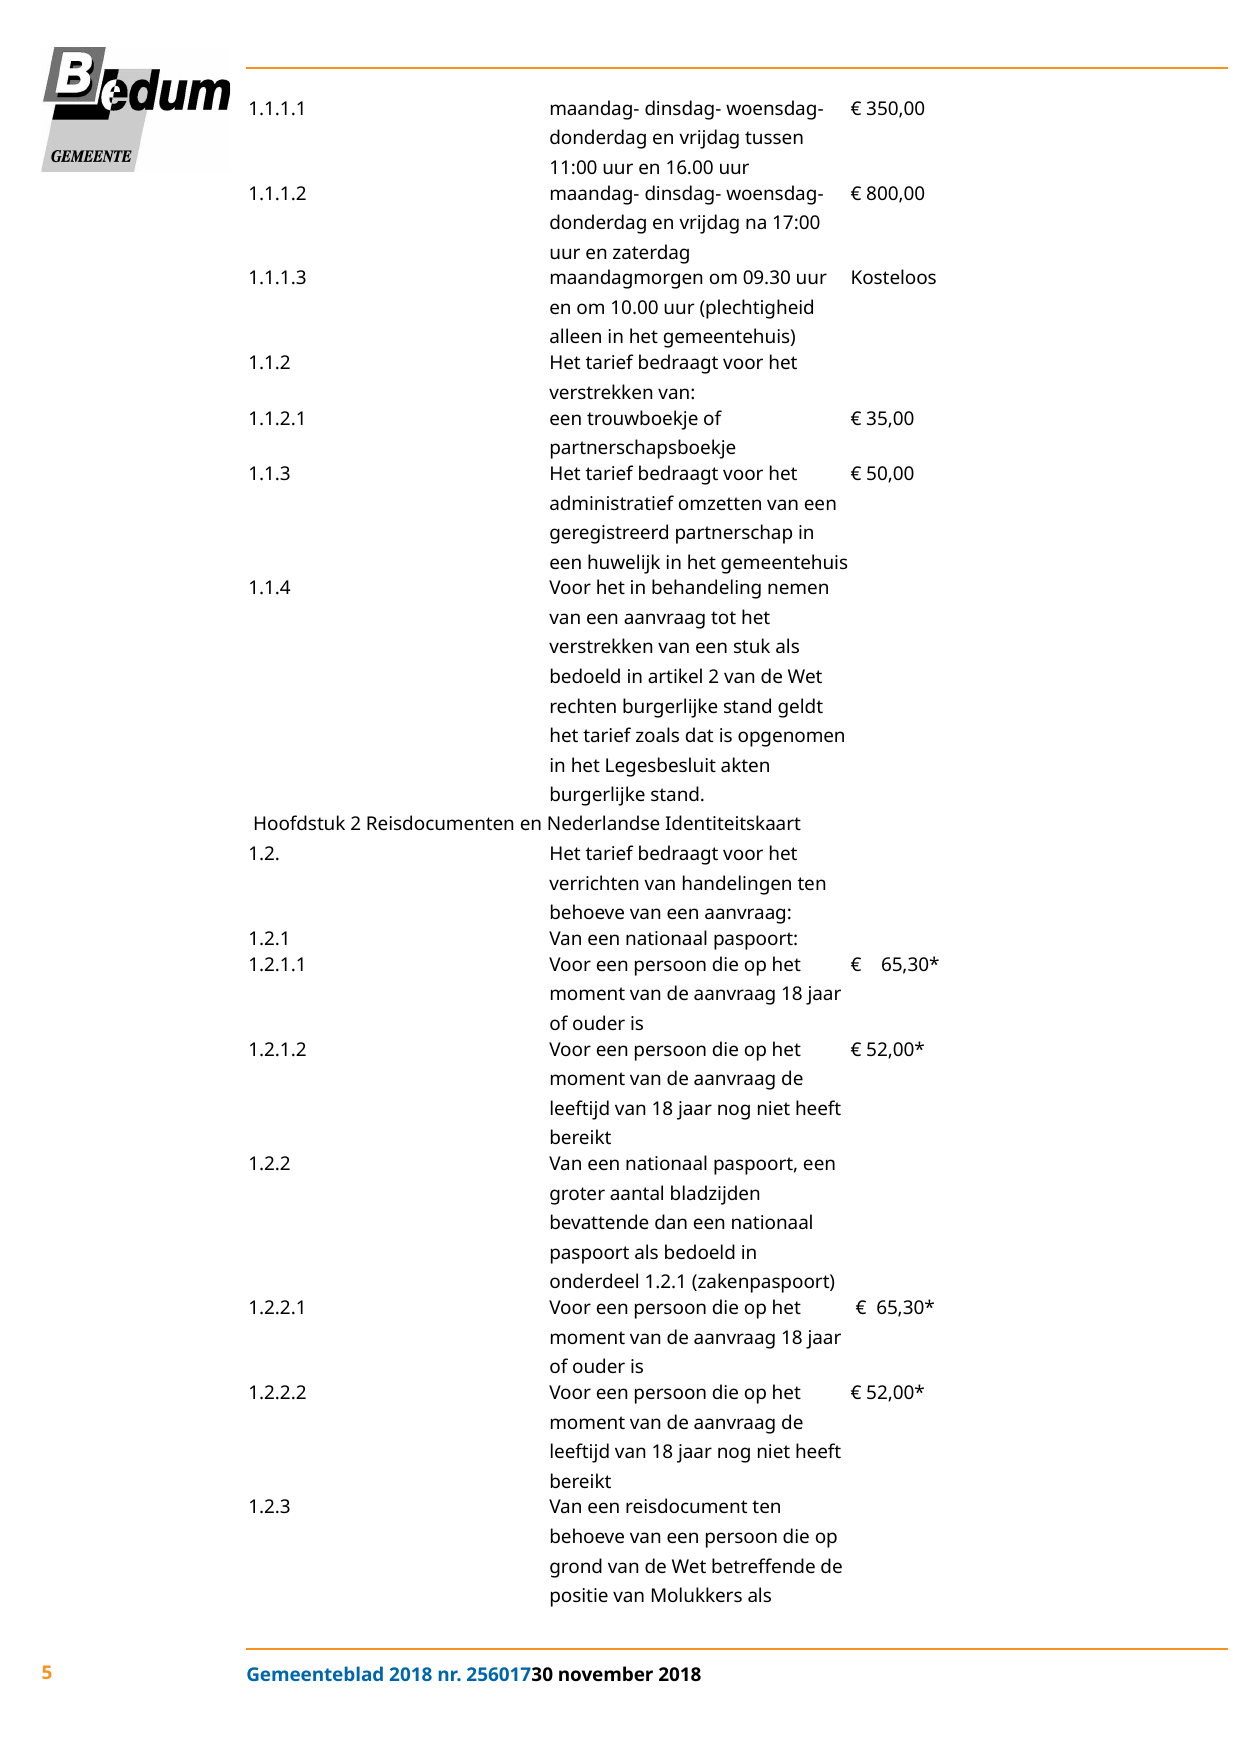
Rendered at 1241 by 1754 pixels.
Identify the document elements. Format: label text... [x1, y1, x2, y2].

table_cell een trouwboekje of partnerschapsboekje [549, 405, 850, 460]
table_cell [850, 350, 1152, 405]
table_cell Het tarief bedraagt voor het administratief omzetten van een geregistreerd partnerschap in een huwelijk in het gemeentehuis [549, 460, 850, 574]
table_cell [850, 1150, 1152, 1294]
table_cell Voor een persoon die op het moment van de aanvraag de leeftijd van 18 jaar nog niet heeft bereikt [549, 1379, 850, 1494]
table_cell 1.2.2 [248, 1150, 549, 1294]
table_cell 1.2.2.2 [248, 1379, 549, 1494]
table_cell 1.2.1 [248, 925, 549, 951]
table_cell € 65,30* [850, 1294, 1152, 1379]
table_cell [850, 925, 1152, 951]
picture [41, 47, 231, 172]
table_cell 1.2.1.2 [248, 1036, 549, 1150]
table_cell Van een nationaal paspoort: [549, 925, 850, 951]
table_cell € 65,30* [850, 951, 1152, 1036]
table_cell maandag- dinsdag- woensdag- donderdag en vrijdag na 17:00 uur en zaterdag [549, 180, 850, 264]
table_cell € 50,00 [850, 460, 1152, 574]
table_cell 1.1.2.1 [248, 405, 549, 460]
table_cell € 35,00 [850, 405, 1152, 460]
table_cell 1.1.4 [248, 575, 549, 807]
table_cell [850, 575, 1152, 807]
table_cell Voor een persoon die op het moment van de aanvraag de leeftijd van 18 jaar nog niet heeft bereikt [549, 1036, 850, 1150]
table_cell 1.2.3 [248, 1494, 549, 1608]
table_cell Kosteloos [850, 265, 1152, 349]
table_header 1.2. [248, 840, 549, 925]
table_cell 1.1.3 [248, 460, 549, 574]
table_cell Het tarief bedraagt voor het verstrekken van: [549, 350, 850, 405]
table_cell 1.1.1.1 [248, 95, 549, 180]
text Hoofdstuk 2 Reisdocumenten en Nederlandse Identiteitskaart [248, 811, 1152, 836]
table_cell 1.2.1.1 [248, 951, 549, 1036]
table_cell [850, 1494, 1152, 1608]
table_cell Van een reisdocument ten behoeve van een persoon die op grond van de Wet betreffende de positie van Molukkers als [549, 1494, 850, 1608]
table_cell Voor een persoon die op het moment van de aanvraag 18 jaar of ouder is [549, 951, 850, 1036]
table_cell 1.1.2 [248, 350, 549, 405]
table_cell € 52,00* [850, 1036, 1152, 1150]
table_cell 1.1.1.3 [248, 265, 549, 349]
table_cell 1.1.1.2 [248, 180, 549, 264]
table_cell € 350,00 [850, 95, 1152, 180]
table_header Het tarief bedraagt voor het verrichten van handelingen ten behoeve van een aanvraag: [549, 840, 850, 925]
table_cell 1.2.2.1 [248, 1294, 549, 1379]
table_cell Voor het in behandeling nemen van een aanvraag tot het verstrekken van een stuk als bedoeld in artikel 2 van de Wet rechten burgerlijke stand geldt het tarief zoals dat is opgenomen in het Legesbesluit akten burgerlijke stand. [549, 575, 850, 807]
table_cell € 52,00* [850, 1379, 1152, 1494]
table_cell maandagmorgen om 09.30 uur en om 10.00 uur (plechtigheid alleen in het gemeentehuis) [549, 265, 850, 349]
table_cell Voor een persoon die op het moment van de aanvraag 18 jaar of ouder is [549, 1294, 850, 1379]
table_header [850, 840, 1152, 925]
table_cell Van een nationaal paspoort, een groter aantal bladzijden bevattende dan een nationaal paspoort als bedoeld in onderdeel 1.2.1 (zakenpaspoort) [549, 1150, 850, 1294]
table_cell maandag- dinsdag- woensdag- donderdag en vrijdag tussen 11:00 uur en 16.00 uur [549, 95, 850, 180]
table_cell € 800,00 [850, 180, 1152, 264]
